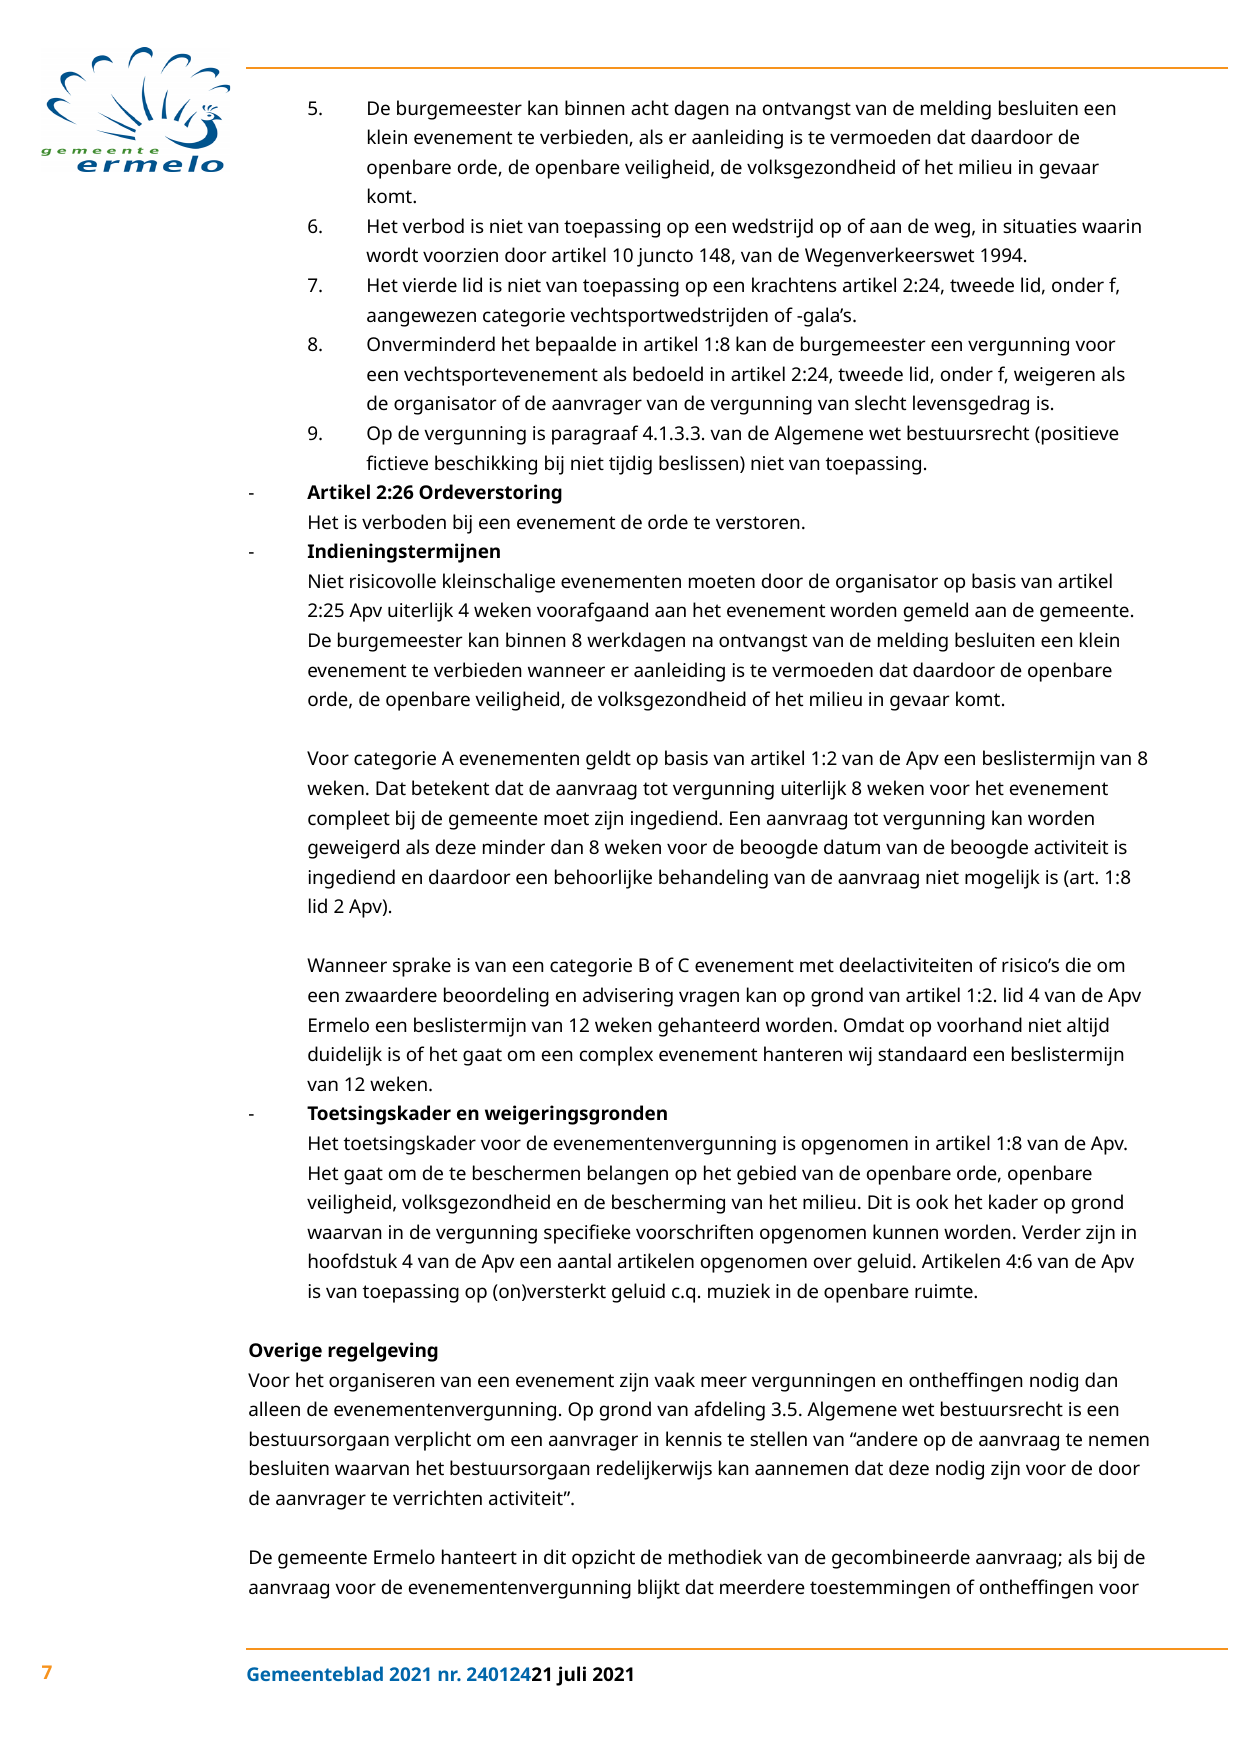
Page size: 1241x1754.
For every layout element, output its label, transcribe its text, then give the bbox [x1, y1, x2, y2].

text De gemeente Ermelo hanteert in dit opzicht de methodiek van de gecombineerde aanvraag; als bij de aanvraag voor de evenementenvergunning blijkt dat meerdere toestemmingen of ontheffingen voor [248, 1544, 1152, 1600]
list Het is verboden bij een evenement de orde te verstoren. [248, 509, 1152, 535]
list Niet risicovolle kleinschalige evenementen moeten door de organisator op basis van artikel 2:25 Apv uiterlijk 4 weken voorafgaand aan het evenement worden gemeld aan de gemeente. De burgemeester kan binnen 8 werkdagen na ontvangst van de melding besluiten een klein evenement te verbieden wanneer er aanleiding is te vermoeden dat daardoor de openbare orde, de openbare veiligheid, de volksgezondheid of het milieu in gevaar komt. [248, 568, 1152, 712]
list Indieningstermijnen [248, 538, 1152, 564]
list Op de vergunning is paragraaf 4.1.3.3. van de Algemene wet bestuursrecht (positieve fictieve beschikking bij niet tijdig beslissen) niet van toepassing. [307, 420, 1152, 476]
text Overige regelgeving [248, 1337, 1152, 1363]
list De burgemeester kan binnen acht dagen na ontvangst van de melding besluiten een klein evenement te verbieden, als er aanleiding is te vermoeden dat daardoor de openbare orde, de openbare veiligheid, de volksgezondheid of het milieu in gevaar komt. [307, 95, 1152, 209]
list Artikel 2:26 Ordeverstoring [248, 479, 1152, 505]
text Voor het organiseren van een evenement zijn vaak meer vergunningen en ontheffingen nodig dan alleen de evenementenvergunning. Op grond van afdeling 3.5. Algemene wet bestuursrecht is een bestuursorgaan verplicht om een aanvrager in kennis te stellen van “andere op de aanvraag te nemen besluiten waarvan het bestuursorgaan redelijkerwijs kan aannemen dat deze nodig zijn voor de door de aanvrager te verrichten activiteit”. [248, 1367, 1152, 1511]
list Het gaat om de te beschermen belangen op het gebied van de openbare orde, openbare veiligheid, volksgezondheid en de bescherming van het milieu. Dit is ook het kader op grond waarvan in de vergunning specifieke voorschriften opgenomen kunnen worden. Verder zijn in hoofdstuk 4 van de Apv een aantal artikelen opgenomen over geluid. Artikelen 4:6 van de Apv is van toepassing op (on)versterkt geluid c.q. muziek in de openbare ruimte. [248, 1160, 1152, 1304]
list Het vierde lid is niet van toepassing op een krachtens artikel 2:24, tweede lid, onder f, aangewezen categorie vechtsportwedstrijden of -gala’s. [307, 272, 1152, 328]
list Voor categorie A evenementen geldt op basis van artikel 1:2 van de Apv een beslistermijn van 8 weken. Dat betekent dat de aanvraag tot vergunning uiterlijk 8 weken voor het evenement compleet bij de gemeente moet zijn ingediend. Een aanvraag tot vergunning kan worden geweigerd als deze minder dan 8 weken voor de beoogde datum van de beoogde activiteit is ingediend en daardoor een behoorlijke behandeling van de aanvraag niet mogelijk is (art. 1:8 lid 2 Apv). [248, 746, 1152, 919]
picture [41, 47, 231, 172]
list Toetsingskader en weigeringsgronden [248, 1101, 1152, 1126]
list Wanneer sprake is van een categorie B of C evenement met deelactiviteiten of risico’s die om een zwaardere beoordeling en advisering vragen kan op grond van artikel 1:2. lid 4 van de Apv Ermelo een beslistermijn van 12 weken gehanteerd worden. Omdat op voorhand niet altijd duidelijk is of het gaat om een complex evenement hanteren wij standaard een beslistermijn van 12 weken. [248, 953, 1152, 1097]
list Het verbod is niet van toepassing op een wedstrijd op of aan de weg, in situaties waarin wordt voorzien door artikel 10 juncto 148, van de Wegenverkeerswet 1994. [307, 213, 1152, 268]
list Het toetsingskader voor de evenementenvergunning is opgenomen in artikel 1:8 van de Apv. [248, 1130, 1152, 1156]
list Onverminderd het bepaalde in artikel 1:8 kan de burgemeester een vergunning voor een vechtsportevenement als bedoeld in artikel 2:24, tweede lid, onder f, weigeren als de organisator of de aanvrager van de vergunning van slecht levensgedrag is. [307, 331, 1152, 416]
